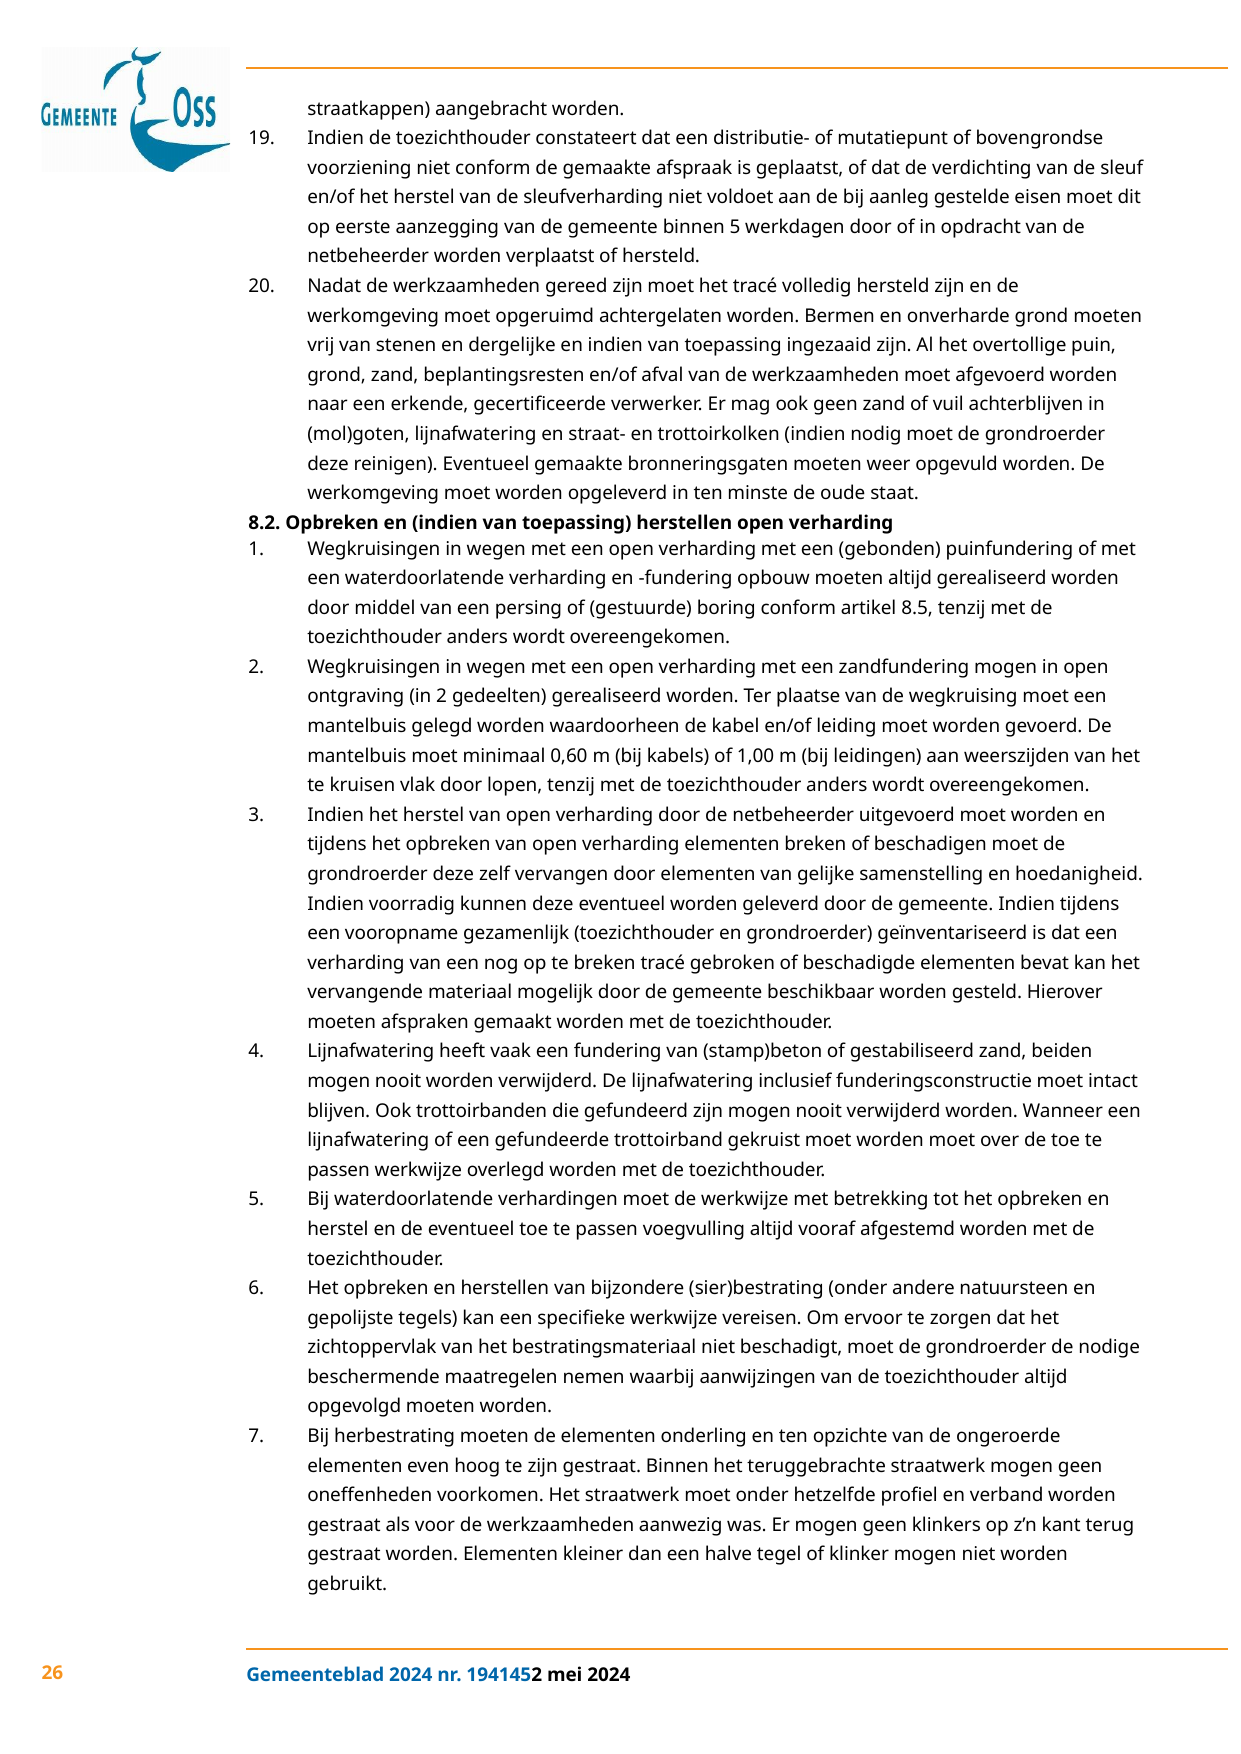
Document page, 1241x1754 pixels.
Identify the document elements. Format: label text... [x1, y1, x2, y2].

list Wegkruisingen in wegen met een open verharding met een (gebonden) puinfundering of met een waterdoorlatende verharding en -fundering opbouw moeten altijd gerealiseerd worden door middel van een persing of (gestuurde) boring conform artikel 8.5, tenzij met de toezichthouder anders wordt overeengekomen. [248, 535, 1152, 649]
list Wegkruisingen in wegen met een open verharding met een zandfundering mogen in open ontgraving (in 2 gedeelten) gerealiseerd worden. Ter plaatse van de wegkruising moet een mantelbuis gelegd worden waardoorheen de kabel en/of leiding moet worden gevoerd. De mantelbuis moet minimaal 0,60 m (bij kabels) of 1,00 m (bij leidingen) aan weerszijden van het te kruisen vlak door lopen, tenzij met de toezichthouder anders wordt overeengekomen. [248, 653, 1152, 797]
list Nadat de werkzaamheden gereed zijn moet het tracé volledig hersteld zijn en de werkomgeving moet opgeruimd achtergelaten worden. Bermen en onverharde grond moeten vrij van stenen en dergelijke en indien van toepassing ingezaaid zijn. Al het overtollige puin, grond, zand, beplantingsresten en/of afval van de werkzaamheden moet afgevoerd worden naar een erkende, gecertificeerde verwerker. Er mag ook geen zand of vuil achterblijven in (mol)goten, lijnafwatering en straat- en trottoirkolken (indien nodig moet de grondroerder deze reinigen). Eventueel gemaakte bronneringsgaten moeten weer opgevuld worden. De werkomgeving moet worden opgeleverd in ten minste de oude staat. [248, 272, 1152, 505]
list Indien het herstel van open verharding door de netbeheerder uitgevoerd moet worden en tijdens het opbreken van open verharding elementen breken of beschadigen moet de grondroerder deze zelf vervangen door elementen van gelijke samenstelling en hoedanigheid. Indien voorradig kunnen deze eventueel worden geleverd door de gemeente. Indien tijdens een vooropname gezamenlijk (toezichthouder en grondroerder) geïnventariseerd is dat een verharding van een nog op te breken tracé gebroken of beschadigde elementen bevat kan het vervangende materiaal mogelijk door de gemeente beschikbaar worden gesteld. Hierover moeten afspraken gemaakt worden met de toezichthouder. [248, 801, 1152, 1034]
text 8.2. Opbreken en (indien van toepassing) herstellen open verharding [248, 509, 1152, 535]
list Lijnafwatering heeft vaak een fundering van (stamp)beton of gestabiliseerd zand, beiden mogen nooit worden verwijderd. De lijnafwatering inclusief funderingsconstructie moet intact blijven. Ook trottoirbanden die gefundeerd zijn mogen nooit verwijderd worden. Wanneer een lijnafwatering of een gefundeerde trottoirband gekruist moet worden moet over de toe te passen werkwijze overlegd worden met de toezichthouder. [248, 1038, 1152, 1182]
list straatkappen) aangebracht worden. [248, 95, 1152, 121]
list Bij waterdoorlatende verhardingen moet de werkwijze met betrekking tot het opbreken en herstel en de eventueel toe te passen voegvulling altijd vooraf afgestemd worden met de toezichthouder. [248, 1186, 1152, 1270]
picture [41, 47, 231, 172]
list Indien de toezichthouder constateert dat een distributie- of mutatiepunt of bovengrondse voorziening niet conform de gemaakte afspraak is geplaatst, of dat de verdichting van de sleuf en/of het herstel van de sleufverharding niet voldoet aan de bij aanleg gestelde eisen moet dit op eerste aanzegging van de gemeente binnen 5 werkdagen door of in opdracht van de netbeheerder worden verplaatst of hersteld. [248, 124, 1152, 268]
list Bij herbestrating moeten de elementen onderling en ten opzichte van de ongeroerde elementen even hoog te zijn gestraat. Binnen het teruggebrachte straatwerk mogen geen oneffenheden voorkomen. Het straatwerk moet onder hetzelfde profiel en verband worden gestraat als voor de werkzaamheden aanwezig was. Er mogen geen klinkers op z’n kant terug gestraat worden. Elementen kleiner dan een halve tegel of klinker mogen niet worden gebruikt. [248, 1422, 1152, 1596]
list Het opbreken en herstellen van bijzondere (sier)bestrating (onder andere natuursteen en gepolijste tegels) kan een specifieke werkwijze vereisen. Om ervoor te zorgen dat het zichtoppervlak van het bestratingsmateriaal niet beschadigt, moet de grondroerder de nodige beschermende maatregelen nemen waarbij aanwijzingen van de toezichthouder altijd opgevolgd moeten worden. [248, 1274, 1152, 1418]
